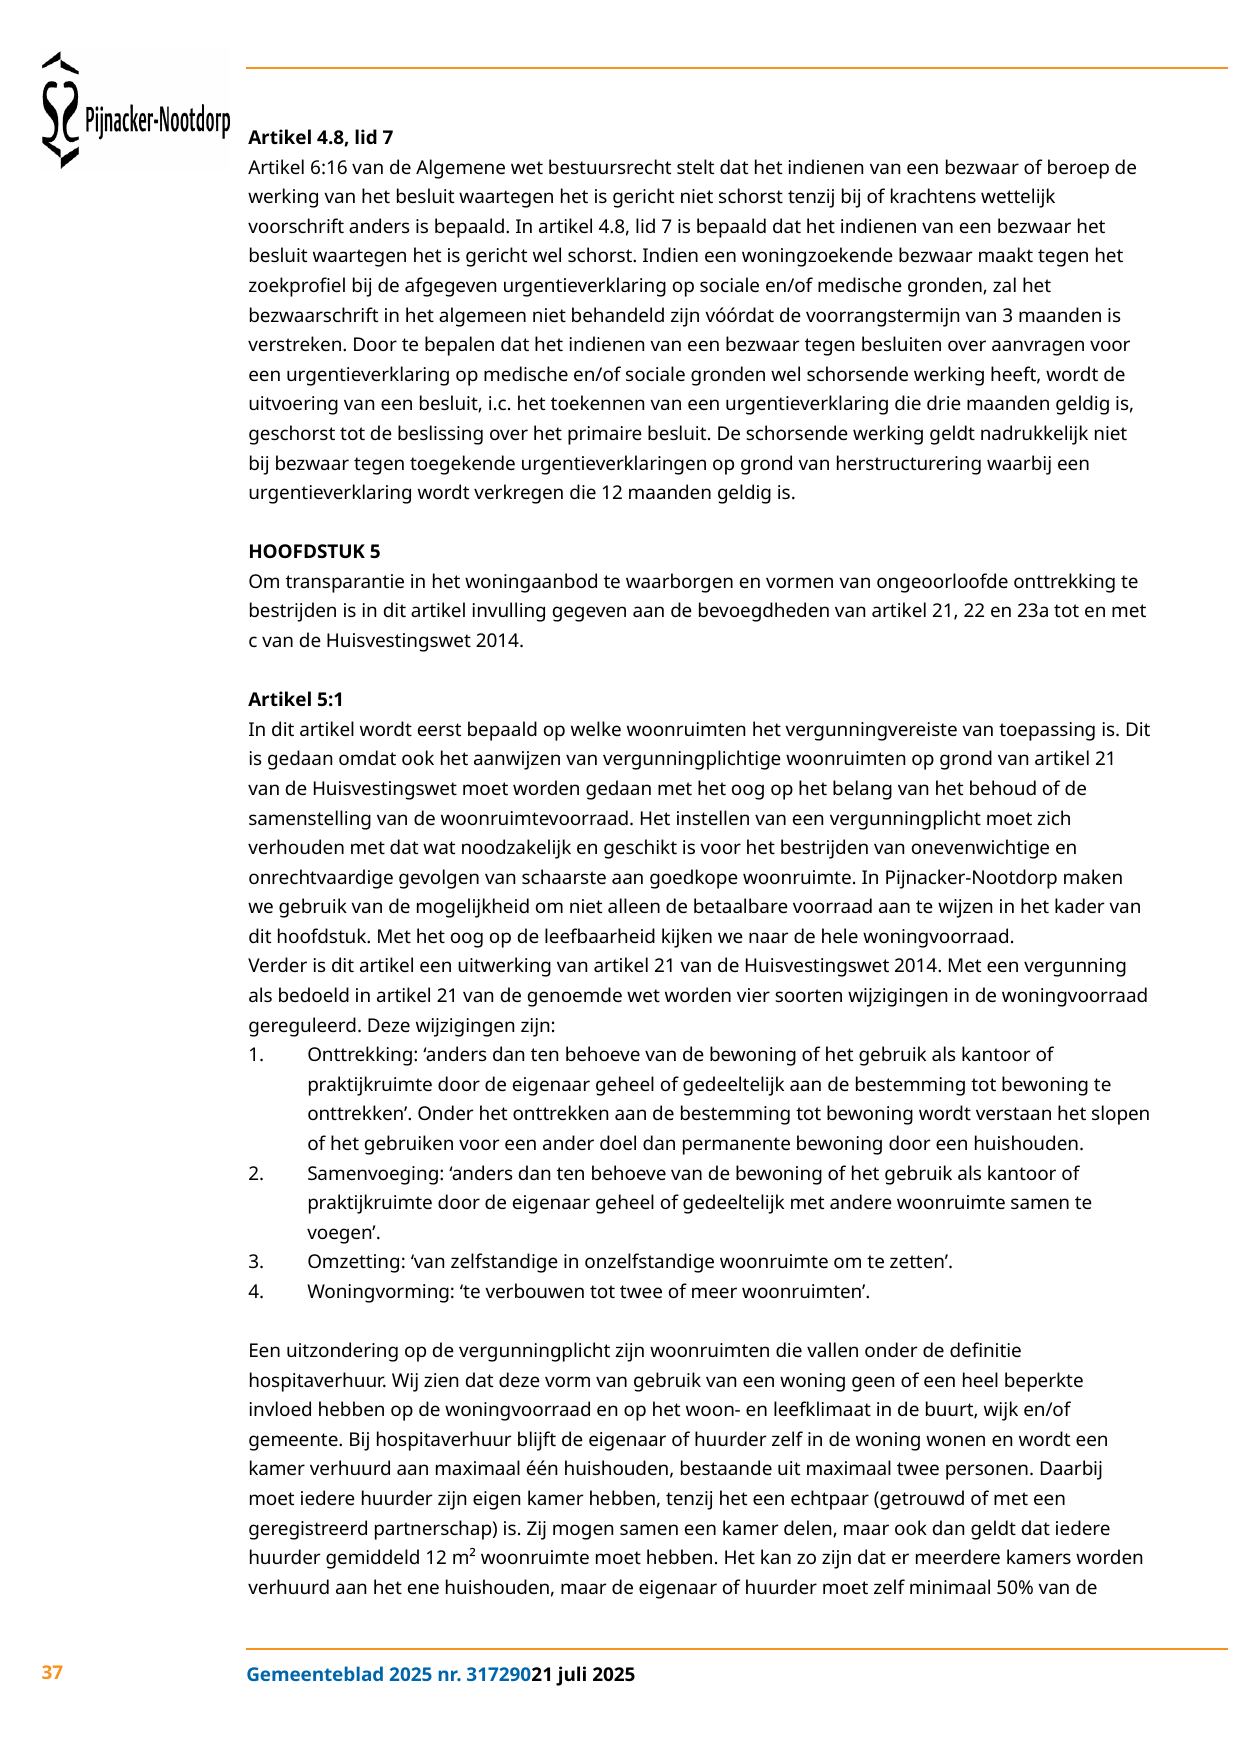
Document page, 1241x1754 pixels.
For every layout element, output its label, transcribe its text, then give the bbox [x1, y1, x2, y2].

text Artikel 5:1 [248, 686, 1152, 712]
list Onttrekking: ‘anders dan ten behoeve van de bewoning of het gebruik als kantoor of praktijkruimte door de eigenaar geheel of gedeeltelijk aan de bestemming tot bewoning te onttrekken’. Onder het onttrekken aan de bestemming tot bewoning wordt verstaan het slopen of het gebruiken voor een ander doel dan permanente bewoning door een huishouden. [248, 1041, 1152, 1156]
list Omzetting: ‘van zelfstandige in onzelfstandige woonruimte om te zetten’. [248, 1248, 1152, 1274]
list Samenvoeging: ‘anders dan ten behoeve van de bewoning of het gebruik als kantoor of praktijkruimte door de eigenaar geheel of gedeeltelijk met andere woonruimte samen te voegen’. [248, 1160, 1152, 1245]
text Om transparantie in het woningaanbod te waarborgen en vormen van ongeoorloofde onttrekking te bestrijden is in dit artikel invulling gegeven aan de bevoegdheden van artikel 21, 22 en 23a tot en met c van de Huisvestingswet 2014. [248, 568, 1152, 653]
text Een uitzondering op de vergunningplicht zijn woonruimten die vallen onder de definitie hospitaverhuur. Wij zien dat deze vorm van gebruik van een woning geen of een heel beperkte invloed hebben op de woningvoorraad en op het woon- en leefklimaat in de buurt, wijk en/of gemeente. Bij hospitaverhuur blijft de eigenaar of huurder zelf in de woning wonen en wordt een kamer verhuurd aan maximaal één huishouden, bestaande uit maximaal twee personen. Daarbij moet iedere huurder zijn eigen kamer hebben, tenzij het een echtpaar (getrouwd of met een geregistreerd partnerschap) is. Zij mogen samen een kamer delen, maar ook dan geldt dat iedere huurder gemiddeld 12 m² woonruimte moet hebben. Het kan zo zijn dat er meerdere kamers worden verhuurd aan het ene huishouden, maar de eigenaar of huurder moet zelf minimaal 50% van de [248, 1337, 1152, 1600]
text Artikel 6:16 van de Algemene wet bestuursrecht stelt dat het indienen van een bezwaar of beroep de werking van het besluit waartegen het is gericht niet schorst tenzij bij of krachtens wettelijk voorschrift anders is bepaald. In artikel 4.8, lid 7 is bepaald dat het indienen van een bezwaar het besluit waartegen het is gericht wel schorst. Indien een woningzoekende bezwaar maakt tegen het zoekprofiel bij de afgegeven urgentieverklaring op sociale en/of medische gronden, zal het bezwaarschrift in het algemeen niet behandeld zijn vóórdat de voorrangstermijn van 3 maanden is verstreken. Door te bepalen dat het indienen van een bezwaar tegen besluiten over aanvragen voor een urgentieverklaring op medische en/of sociale gronden wel schorsende werking heeft, wordt de uitvoering van een besluit, i.c. het toekennen van een urgentieverklaring die drie maanden geldig is, geschorst tot de beslissing over het primaire besluit. De schorsende werking geldt nadrukkelijk niet bij bezwaar tegen toegekende urgentieverklaringen op grond van herstructurering waarbij een urgentieverklaring wordt verkregen die 12 maanden geldig is. [248, 154, 1152, 505]
list Woningvorming: ‘te verbouwen tot twee of meer woonruimten’. [248, 1278, 1152, 1304]
text Artikel 4.8, lid 7 [248, 124, 1152, 150]
text Verder is dit artikel een uitwerking van artikel 21 van de Huisvestingswet 2014. Met een vergunning als bedoeld in artikel 21 van de genoemde wet worden vier soorten wijzigingen in de woningvoorraad gereguleerd. Deze wijzigingen zijn: [248, 953, 1152, 1038]
text HOOFDSTUK 5 [248, 538, 1152, 564]
text In dit artikel wordt eerst bepaald op welke woonruimten het vergunningvereiste van toepassing is. Dit is gedaan omdat ook het aanwijzen van vergunningplichtige woonruimten op grond van artikel 21 van de Huisvestingswet moet worden gedaan met het oog op het belang van het behoud of de samenstelling van de woonruimtevoorraad. Het instellen van een vergunningplicht moet zich verhouden met dat wat noodzakelijk en geschikt is voor het bestrijden van onevenwichtige en onrechtvaardige gevolgen van schaarste aan goedkope woonruimte. In Pijnacker-Nootdorp maken we gebruik van de mogelijkheid om niet alleen de betaalbare voorraad aan te wijzen in het kader van dit hoofdstuk. Met het oog op de leefbaarheid kijken we naar de hele woningvoorraad. [248, 716, 1152, 949]
picture [41, 47, 231, 172]
